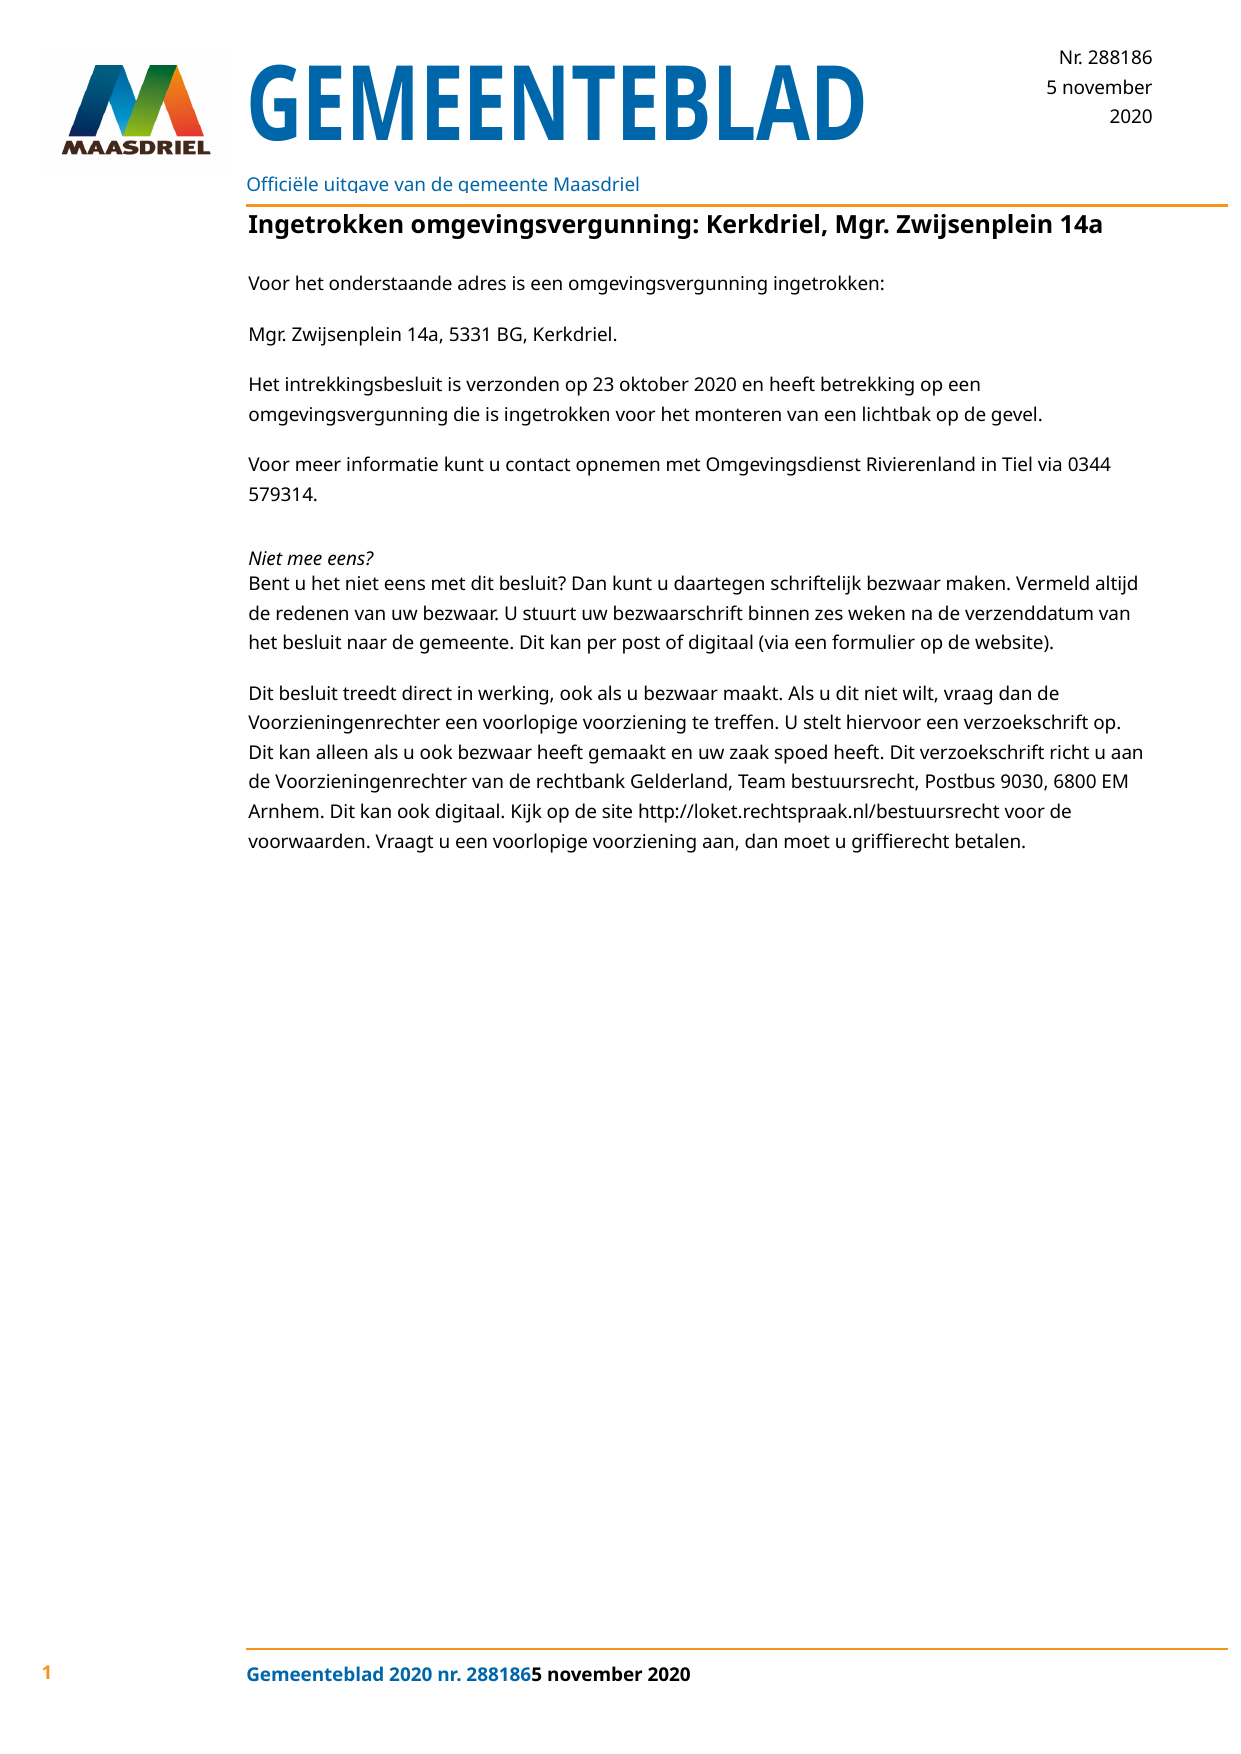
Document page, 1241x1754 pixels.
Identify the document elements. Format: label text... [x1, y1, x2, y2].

text Het intrekkingsbesluit is verzonden op 23 oktober 2020 en heeft betrekking op een omgevingsvergunning die is ingetrokken voor het monteren van een lichtbak op de gevel. [248, 371, 1152, 426]
picture [41, 47, 231, 172]
text Ingetrokken omgevingsvergunning: Kerkdriel, Mgr. Zwijsenplein 14a [248, 207, 1152, 241]
text Niet mee eens? [248, 545, 1152, 570]
text Voor het onderstaande adres is een omgevingsvergunning ingetrokken: [248, 270, 1152, 296]
text Mgr. Zwijsenplein 14a, 5331 BG, Kerkdriel. [248, 321, 1152, 346]
text Dit besluit treedt direct in werking, ook als u bezwaar maakt. Als u dit niet wilt, vraag dan de Voorzieningenrechter een voorlopige voorziening te treffen. U stelt hiervoor een verzoekschrift op. Dit kan alleen als u ook bezwaar heeft gemaakt en uw zaak spoed heeft. Dit verzoekschrift richt u aan de Voorzieningenrechter van de rechtbank Gelderland, Team bestuursrecht, Postbus 9030, 6800 EM Arnhem. Dit kan ook digitaal. Kijk op de site http://loket.rechtspraak.nl/bestuursrecht voor de voorwaarden. Vraagt u een voorlopige voorziening aan, dan moet u griffierecht betalen. [248, 680, 1152, 854]
text Voor meer informatie kunt u contact opnemen met Omgevingsdienst Rivierenland in Tiel via 0344 579314. [248, 451, 1152, 506]
text Bent u het niet eens met dit besluit? Dan kunt u daartegen schriftelijk bezwaar maken. Vermeld altijd de redenen van uw bezwaar. U stuurt uw bezwaarschrift binnen zes weken na de verzenddatum van het besluit naar de gemeente. Dit kan per post of digitaal (via een formulier op de website). [248, 570, 1152, 655]
